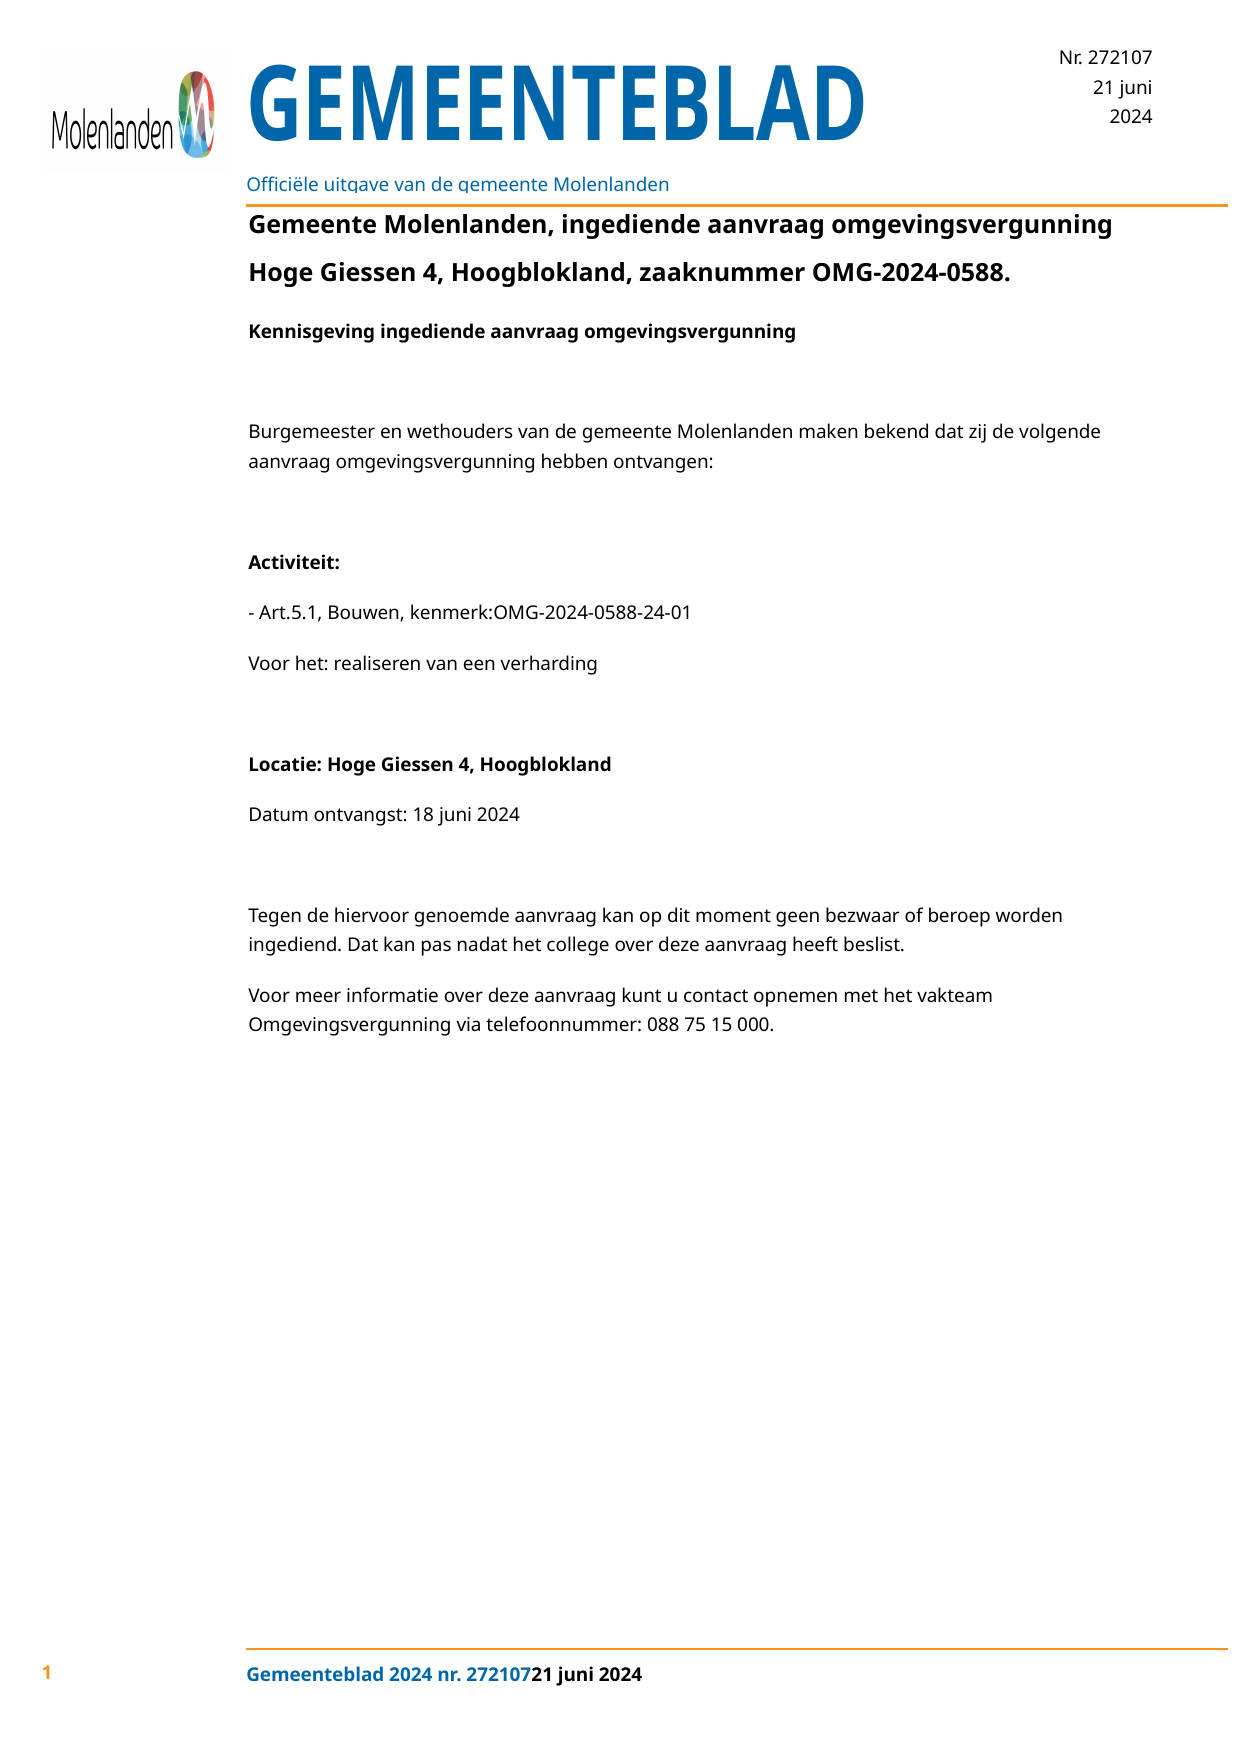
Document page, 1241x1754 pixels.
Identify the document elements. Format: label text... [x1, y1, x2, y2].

text Activiteit: [248, 549, 1152, 575]
text Gemeente Molenlanden, ingediende aanvraag omgevingsvergunning Hoge Giessen 4, Hoogblokland, zaaknummer OMG-2024-0588. [248, 207, 1152, 288]
text Kennisgeving ingediende aanvraag omgevingsvergunning [248, 318, 1152, 344]
text Locatie: Hoge Giessen 4, Hoogblokland [248, 751, 1152, 777]
text Voor meer informatie over deze aanvraag kunt u contact opnemen met het vakteam Omgevingsvergunning via telefoonnummer: 088 75 15 000. [248, 982, 1152, 1037]
picture [41, 47, 231, 172]
text - Art.5.1, Bouwen, kenmerk:OMG-2024-0588-24-01 [248, 599, 1152, 625]
text Burgemeester en wethouders van de gemeente Molenlanden maken bekend dat zij de volgende aanvraag omgevingsvergunning hebben ontvangen: [248, 419, 1152, 474]
text Tegen de hiervoor genoemde aanvraag kan op dit moment geen bezwaar of beroep worden ingediend. Dat kan pas nadat het college over deze aanvraag heeft beslist. [248, 902, 1152, 957]
text Datum ontvangst: 18 juni 2024 [248, 801, 1152, 827]
text Voor het: realiseren van een verharding [248, 650, 1152, 676]
